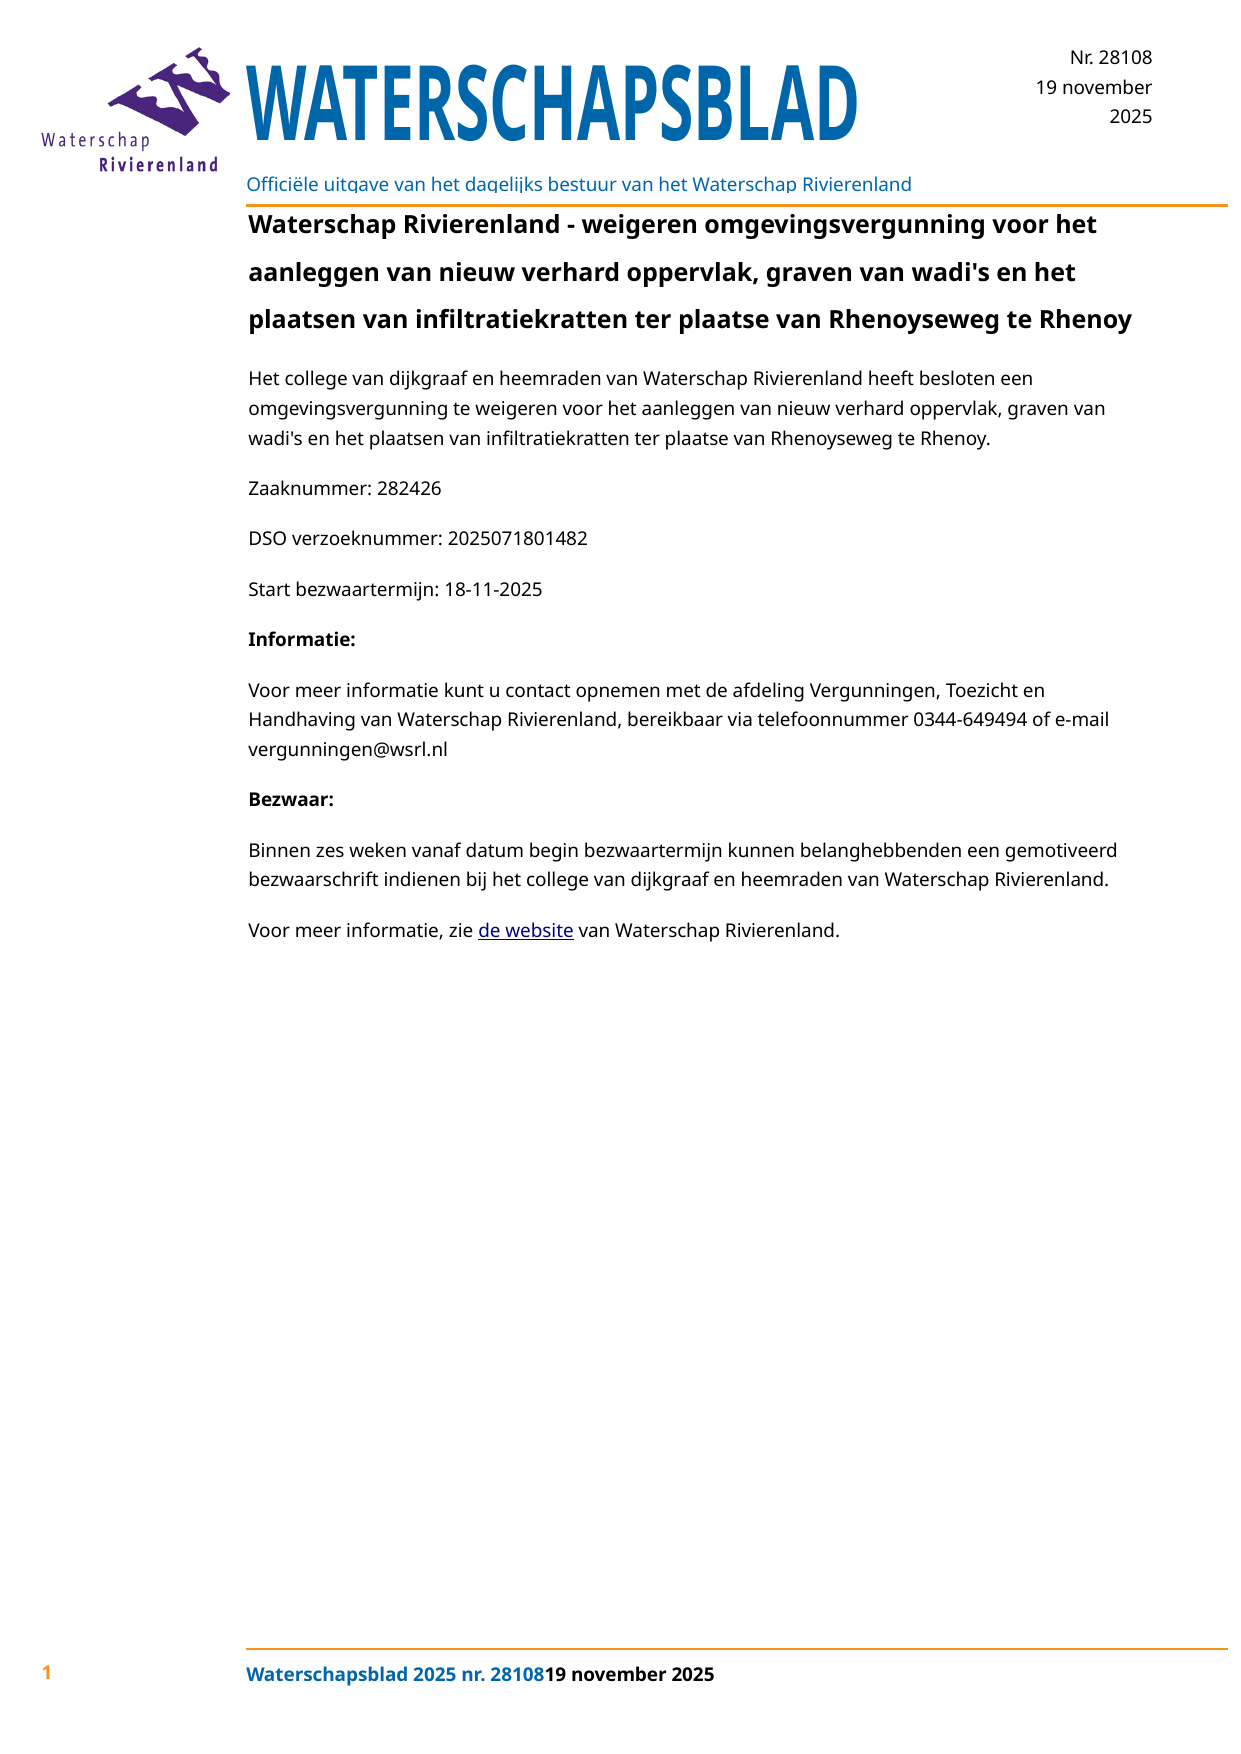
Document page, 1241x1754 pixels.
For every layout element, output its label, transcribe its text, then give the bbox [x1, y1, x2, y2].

text Binnen zes weken vanaf datum begin bezwaartermijn kunnen belanghebbenden een gemotiveerd bezwaarschrift indienen bij het college van dijkgraaf en heemraden van Waterschap Rivierenland. [248, 837, 1152, 892]
text Waterschap Rivierenland - weigeren omgevingsvergunning voor het aanleggen van nieuw verhard oppervlak, graven van wadi's en het plaatsen van infiltratiekratten ter plaatse van Rhenoyseweg te Rhenoy [248, 207, 1152, 336]
text Voor meer informatie kunt u contact opnemen met de afdeling Vergunningen, Toezicht en Handhaving van Waterschap Rivierenland, bereikbaar via telefoonnummer 0344-649494 of e-mail vergunningen@wsrl.nl [248, 677, 1152, 762]
text Informatie: [248, 626, 1152, 652]
text DSO verzoeknummer: 2025071801482 [248, 526, 1152, 551]
text Voor meer informatie, zie de website van Waterschap Rivierenland. [248, 917, 1152, 942]
text Bezwaar: [248, 786, 1152, 812]
picture [41, 47, 231, 172]
text Zaaknummer: 282426 [248, 475, 1152, 501]
text Start bezwaartermijn: 18-11-2025 [248, 576, 1152, 602]
text Het college van dijkgraaf en heemraden van Waterschap Rivierenland heeft besloten een omgevingsvergunning te weigeren voor het aanleggen van nieuw verhard oppervlak, graven van wadi's en het plaatsen van infiltratiekratten ter plaatse van Rhenoyseweg te Rhenoy. [248, 366, 1152, 450]
